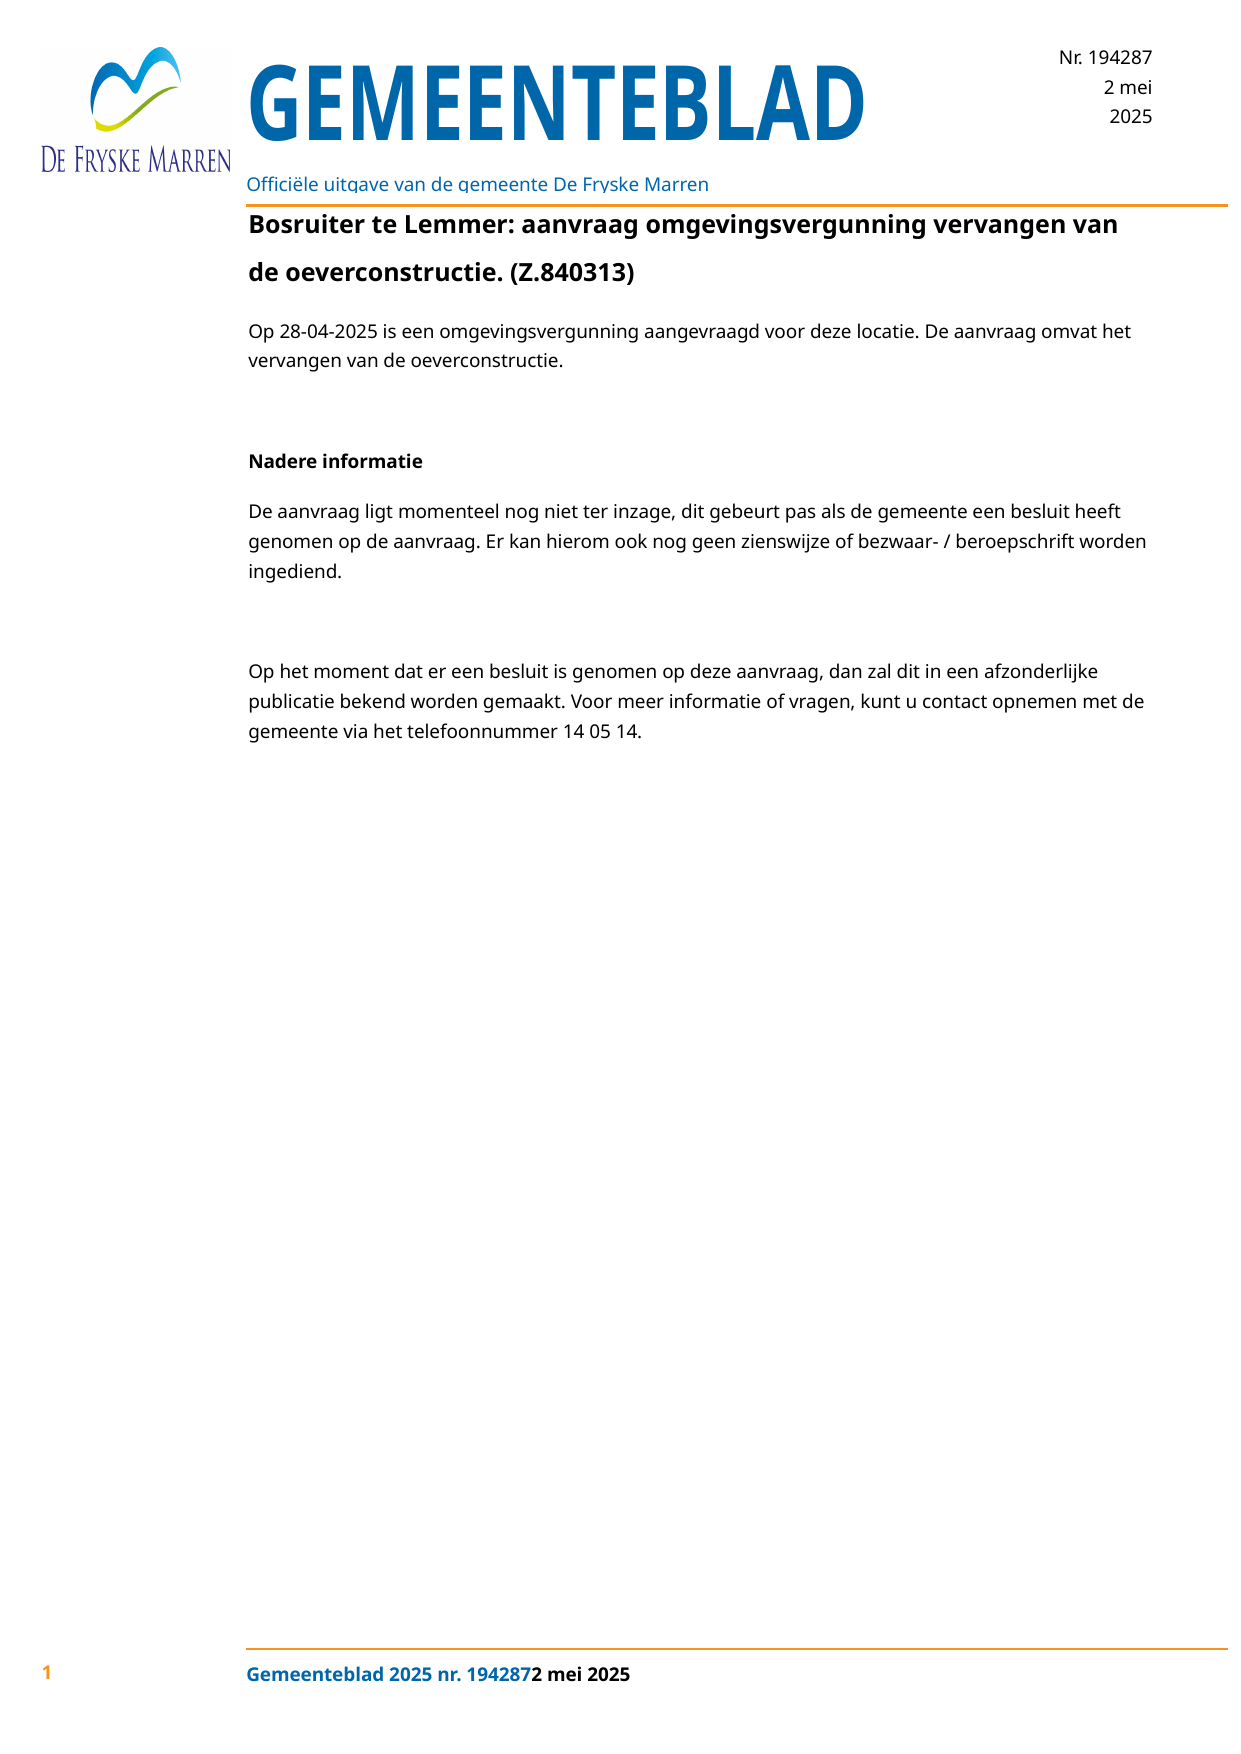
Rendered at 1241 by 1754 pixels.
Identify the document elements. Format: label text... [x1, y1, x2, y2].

text Bosruiter te Lemmer: aanvraag omgevingsvergunning vervangen van de oeverconstructie. (Z.840313) [248, 207, 1152, 288]
text De aanvraag ligt momenteel nog niet ter inzage, dit gebeurt pas als de gemeente een besluit heeft genomen op de aanvraag. Er kan hierom ook nog geen zienswijze of bezwaar- / beroepschrift worden ingediend. [248, 499, 1152, 584]
text Op het moment dat er een besluit is genomen op deze aanvraag, dan zal dit in een afzonderlijke publicatie bekend worden gemaakt. Voor meer informatie of vragen, kunt u contact opnemen met de gemeente via het telefoonnummer 14 05 14. [248, 659, 1152, 744]
text Nadere informatie [248, 448, 1152, 474]
picture [41, 47, 231, 172]
text Op 28-04-2025 is een omgevingsvergunning aangevraagd voor deze locatie. De aanvraag omvat het vervangen van de oeverconstructie. [248, 318, 1152, 373]
